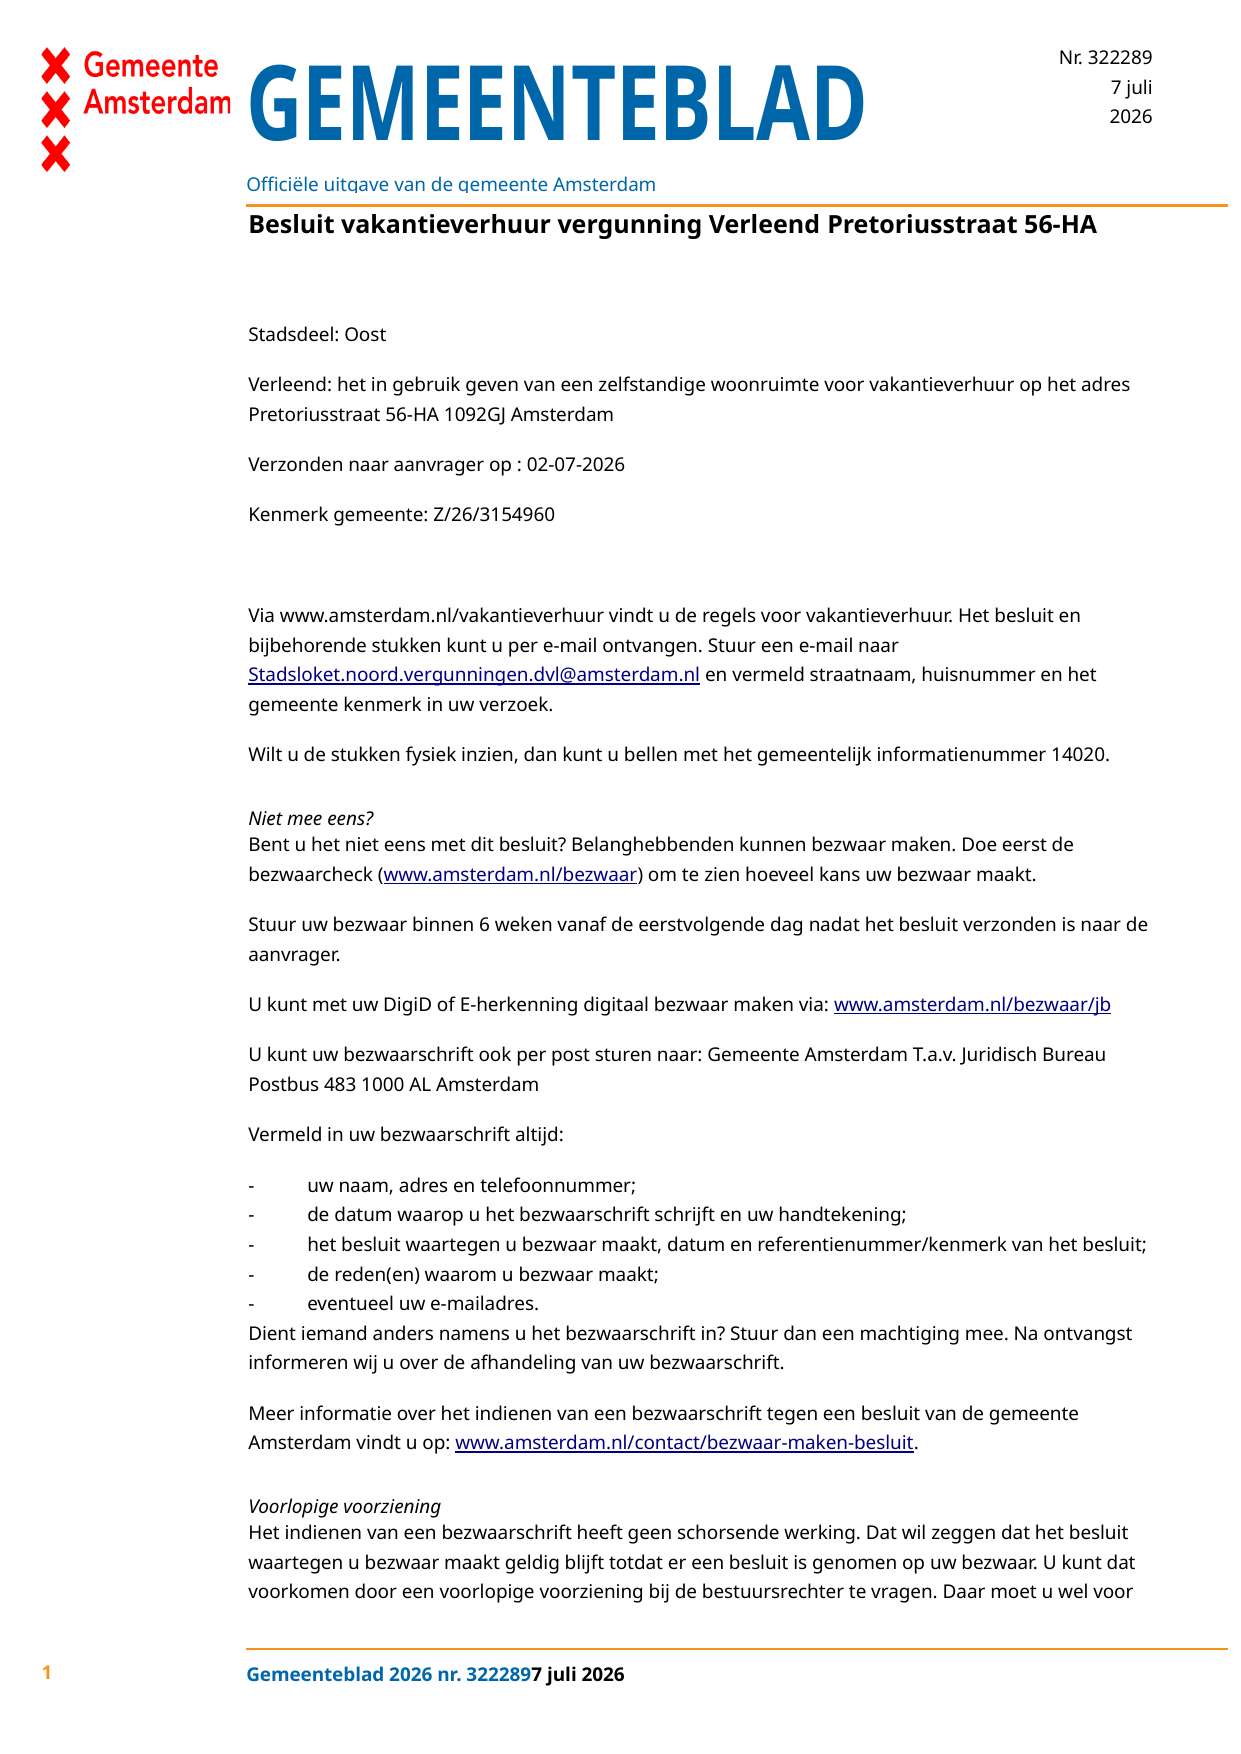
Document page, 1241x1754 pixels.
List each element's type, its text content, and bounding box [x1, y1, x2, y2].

list de reden(en) waarom u bezwaar maakt; [248, 1261, 1152, 1287]
text Wilt u de stukken fysiek inzien, dan kunt u bellen met het gemeentelijk informatienummer 14020. [248, 742, 1152, 767]
text Niet mee eens? [248, 806, 1152, 831]
text Stadsdeel: Oost [248, 321, 1152, 346]
text Het indienen van een bezwaarschrift heeft geen schorsende werking. Dat wil zeggen dat het besluit waartegen u bezwaar maakt geldig blijft totdat er een besluit is genomen op uw bezwaar. U kunt dat voorkomen door een voorlopige voorziening bij de bestuursrechter te vragen. Daar moet u wel voor [248, 1519, 1152, 1604]
text Stuur uw bezwaar binnen 6 weken vanaf de eerstvolgende dag nadat het besluit verzonden is naar de aanvrager. [248, 911, 1152, 967]
text Kenmerk gemeente: Z/26/3154960 [248, 502, 1152, 527]
text Vermeld in uw bezwaarschrift altijd: [248, 1122, 1152, 1147]
text U kunt uw bezwaarschrift ook per post sturen naar: Gemeente Amsterdam T.a.v. Juridisch Bureau Postbus 483 1000 AL Amsterdam [248, 1042, 1152, 1097]
text Verzonden naar aanvrager op : 02-07-2026 [248, 451, 1152, 477]
list het besluit waartegen u bezwaar maakt, datum en referentienummer/kenmerk van het besluit; [248, 1231, 1152, 1257]
text Bent u het niet eens met dit besluit? Belanghebbenden kunnen bezwaar maken. Doe eerst de bezwaarcheck (www.amsterdam.nl/bezwaar) om te zien hoeveel kans uw bezwaar maakt. [248, 831, 1152, 887]
text Meer informatie over het indienen van een bezwaarschrift tegen een besluit van de gemeente Amsterdam vindt u op: www.amsterdam.nl/contact/bezwaar-maken-besluit. [248, 1400, 1152, 1455]
text Dient iemand anders namens u het bezwaarschrift in? Stuur dan een machtiging mee. Na ontvangst informeren wij u over de afhandeling van uw bezwaarschrift. [248, 1320, 1152, 1375]
text U kunt met uw DigiD of E-herkenning digitaal bezwaar maken via: www.amsterdam.nl/bezwaar/jb [248, 991, 1152, 1017]
text Verleend: het in gebruik geven van een zelfstandige woonruimte voor vakantieverhuur op het adres Pretoriusstraat 56-HA 1092GJ Amsterdam [248, 371, 1152, 426]
list eventueel uw e-mailadres. [248, 1290, 1152, 1316]
text Voorlopige voorziening [248, 1493, 1152, 1519]
list de datum waarop u het bezwaarschrift schrijft en uw handtekening; [248, 1202, 1152, 1227]
list uw naam, adres en telefoonnummer; [248, 1172, 1152, 1198]
text Via www.amsterdam.nl/vakantieverhuur vindt u de regels voor vakantieverhuur. Het besluit en bijbehorende stukken kunt u per e-mail ontvangen. Stuur een e-mail naar Stadsloket.noord.vergunningen.dvl@amsterdam.nl en vermeld straatnaam, huisnummer en het gemeente kenmerk in uw verzoek. [248, 602, 1152, 717]
picture [41, 47, 231, 172]
text Besluit vakantieverhuur vergunning Verleend Pretoriusstraat 56-HA [248, 207, 1152, 241]
